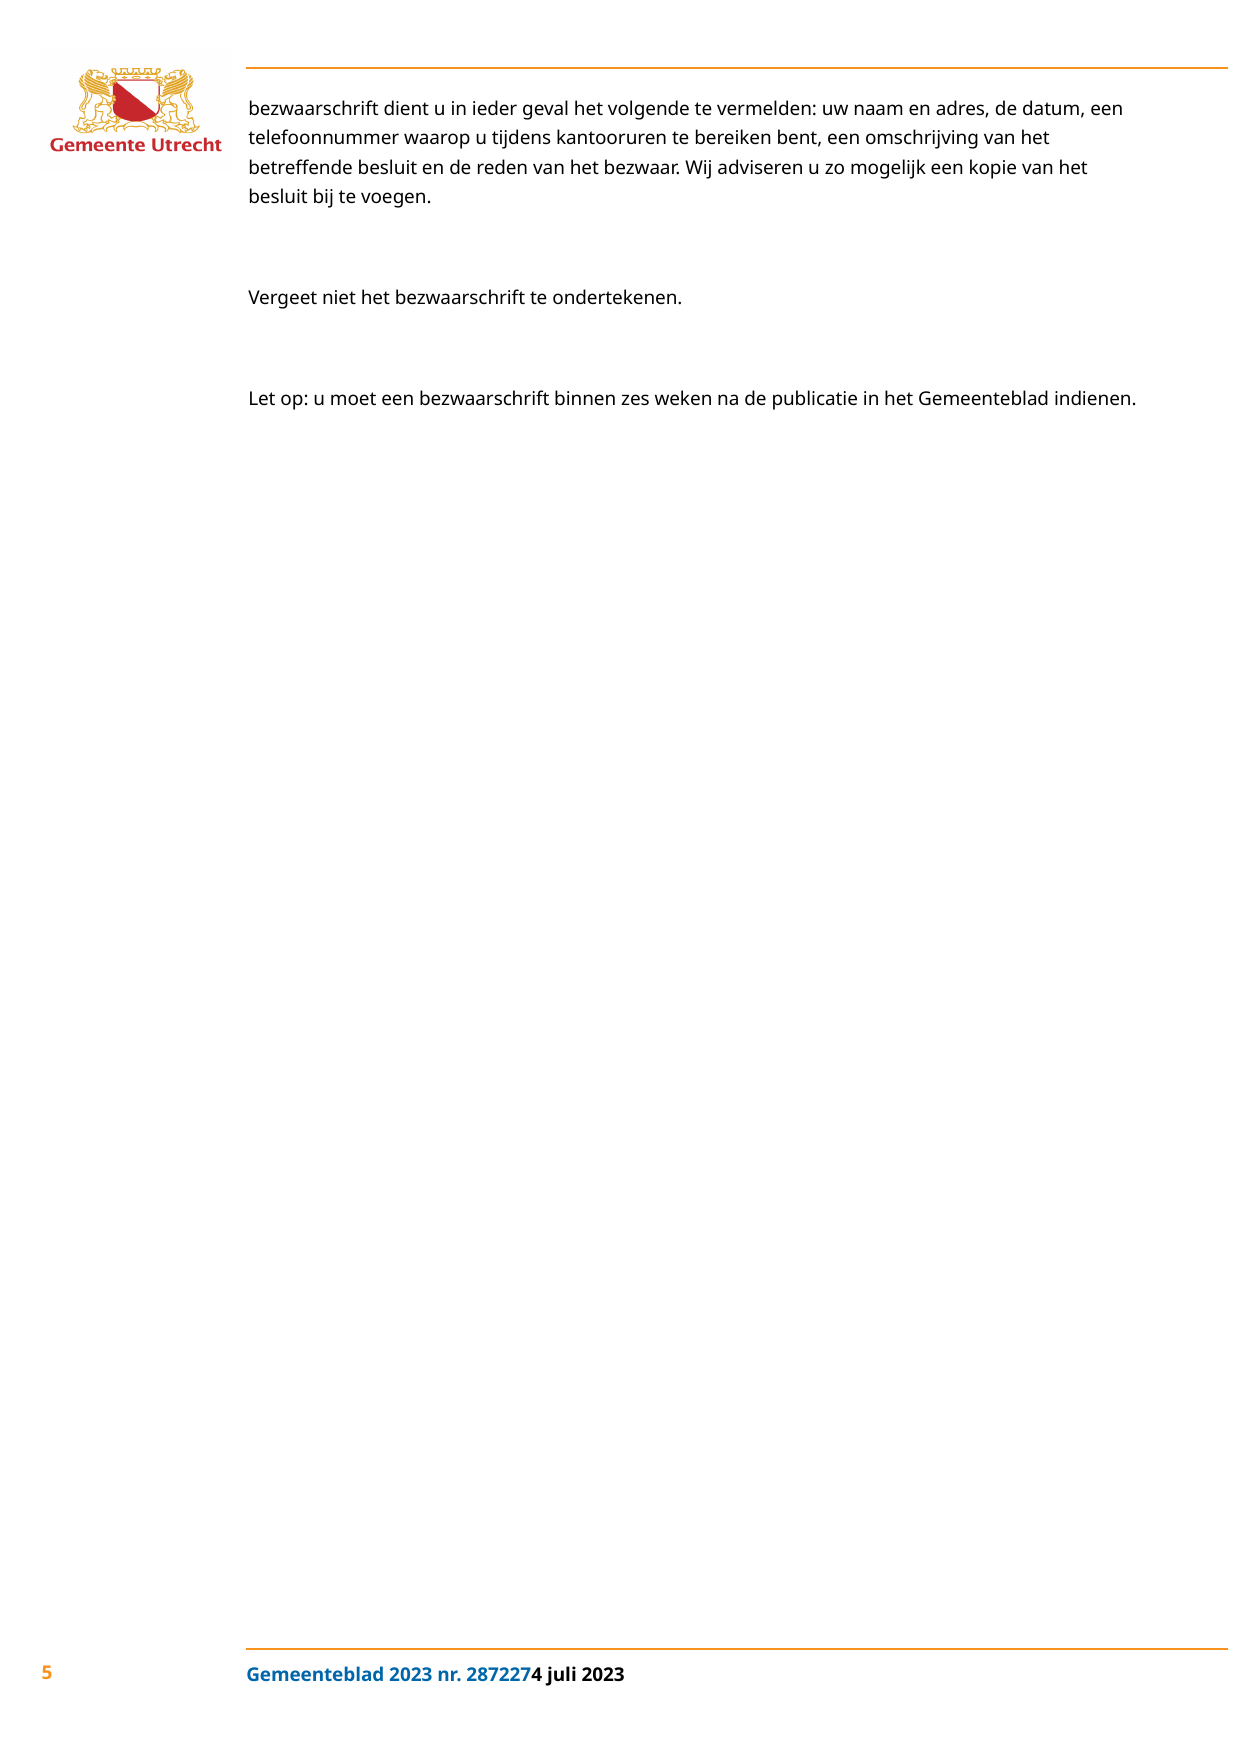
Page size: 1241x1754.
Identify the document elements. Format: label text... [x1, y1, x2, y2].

text Let op: u moet een bezwaarschrift binnen zes weken na de publicatie in het Gemeenteblad indienen. [248, 385, 1152, 411]
text Vergeet niet het bezwaarschrift te ondertekenen. [248, 284, 1152, 310]
text bezwaarschrift dient u in ieder geval het volgende te vermelden: uw naam en adres, de datum, een telefoonnummer waarop u tijdens kantooruren te bereiken bent, een omschrijving van het betreffende besluit en de reden van het bezwaar. Wij adviseren u zo mogelijk een kopie van het besluit bij te voegen. [248, 95, 1152, 209]
picture [41, 47, 231, 172]
